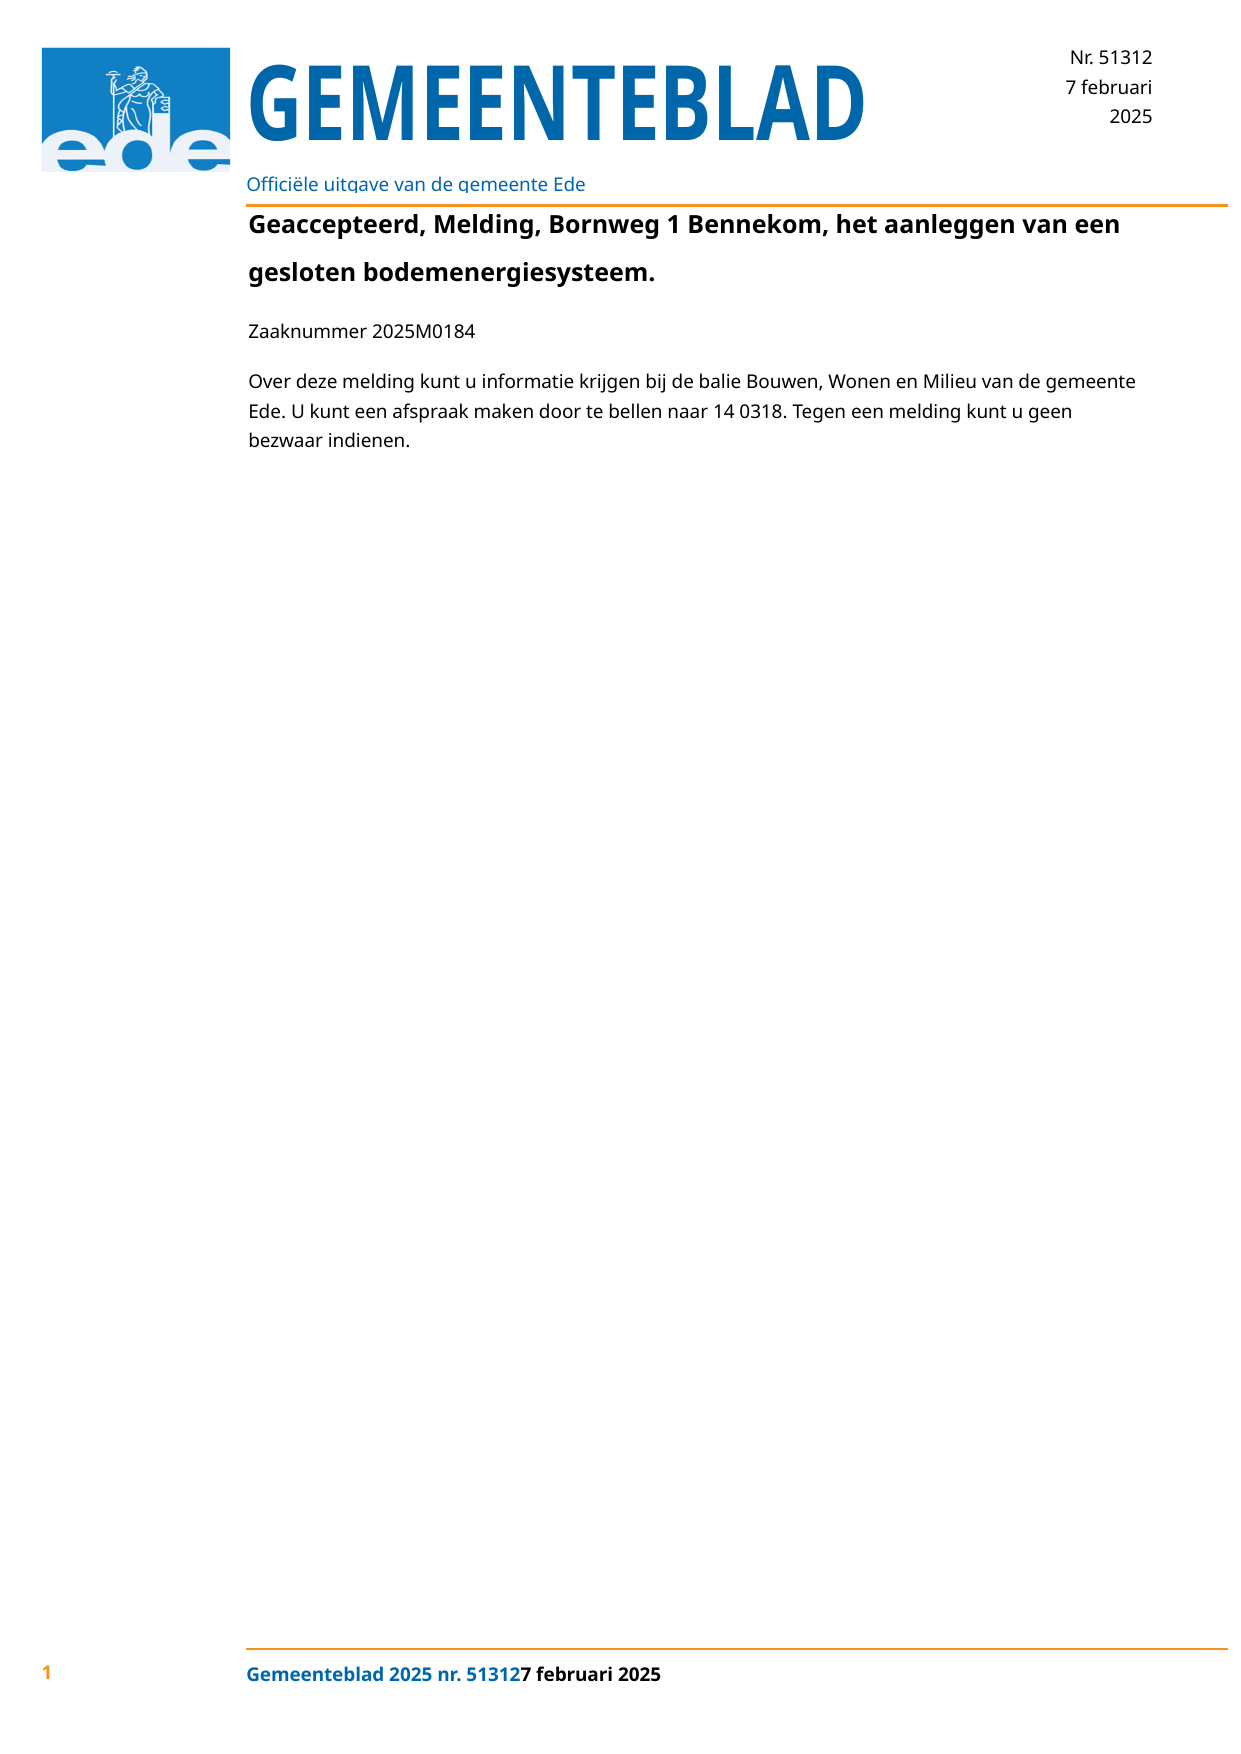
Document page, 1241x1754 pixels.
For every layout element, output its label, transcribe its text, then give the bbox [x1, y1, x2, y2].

text Geaccepteerd, Melding, Bornweg 1 Bennekom, het aanleggen van een gesloten bodemenergiesysteem. [248, 207, 1152, 288]
text Over deze melding kunt u informatie krijgen bij de balie Bouwen, Wonen en Milieu van de gemeente Ede. U kunt een afspraak maken door te bellen naar 14 0318. Tegen een melding kunt u geen bezwaar indienen. [248, 368, 1152, 453]
text Zaaknummer 2025M0184 [248, 318, 1152, 344]
picture [41, 47, 231, 172]
